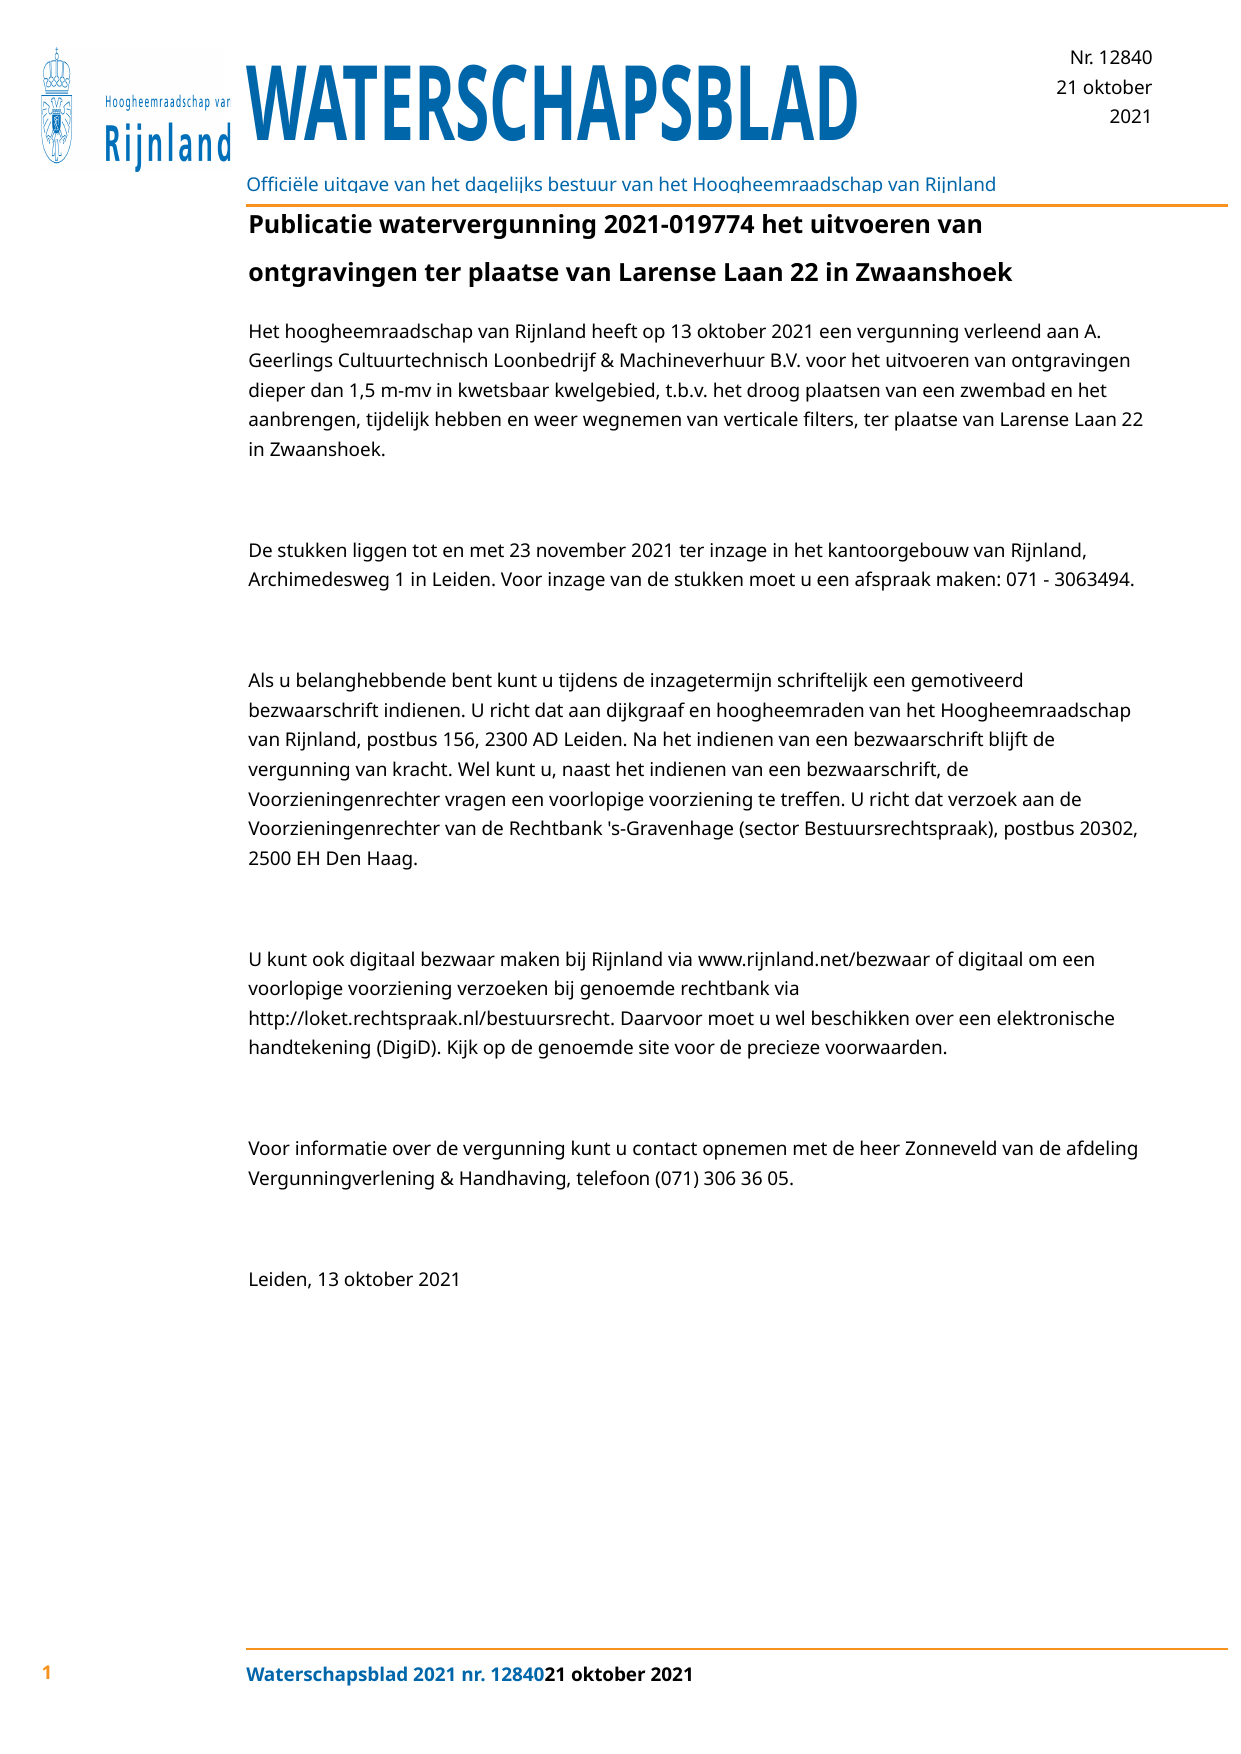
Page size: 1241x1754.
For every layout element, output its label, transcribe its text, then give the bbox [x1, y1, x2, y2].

text Het hoogheemraadschap van Rijnland heeft op 13 oktober 2021 een vergunning verleend aan A. Geerlings Cultuurtechnisch Loonbedrijf & Machineverhuur B.V. voor het uitvoeren van ontgravingen dieper dan 1,5 m-mv in kwetsbaar kwelgebied, t.b.v. het droog plaatsen van een zwembad en het aanbrengen, tijdelijk hebben en weer wegnemen van verticale filters, ter plaatse van Larense Laan 22 in Zwaanshoek. [248, 318, 1152, 462]
text Leiden, 13 oktober 2021 [248, 1266, 1152, 1292]
text U kunt ook digitaal bezwaar maken bij Rijnland via www.rijnland.net/bezwaar of digitaal om een voorlopige voorziening verzoeken bij genoemde rechtbank via http://loket.rechtspraak.nl/bestuursrecht. Daarvoor moet u wel beschikken over een elektronische handtekening (DigiD). Kijk op de genoemde site voor de precieze voorwaarden. [248, 946, 1152, 1060]
text De stukken liggen tot en met 23 november 2021 ter inzage in het kantoorgebouw van Rijnland, Archimedesweg 1 in Leiden. Voor inzage van de stukken moet u een afspraak maken: 071 - 3063494. [248, 537, 1152, 592]
text Als u belanghebbende bent kunt u tijdens de inzagetermijn schriftelijk een gemotiveerd bezwaarschrift indienen. U richt dat aan dijkgraaf en hoogheemraden van het Hoogheemraadschap van Rijnland, postbus 156, 2300 AD Leiden. Na het indienen van een bezwaarschrift blijft de vergunning van kracht. Wel kunt u, naast het indienen van een bezwaarschrift, de Voorzieningenrechter vragen een voorlopige voorziening te treffen. U richt dat verzoek aan de Voorzieningenrechter van de Rechtbank 's-Gravenhage (sector Bestuursrechtspraak), postbus 20302, 2500 EH Den Haag. [248, 667, 1152, 871]
text Voor informatie over de vergunning kunt u contact opnemen met de heer Zonneveld van de afdeling Vergunningverlening & Handhaving, telefoon (071) 306 36 05. [248, 1135, 1152, 1191]
picture [41, 47, 231, 172]
text Publicatie watervergunning 2021-019774 het uitvoeren van ontgravingen ter plaatse van Larense Laan 22 in Zwaanshoek [248, 207, 1152, 288]
